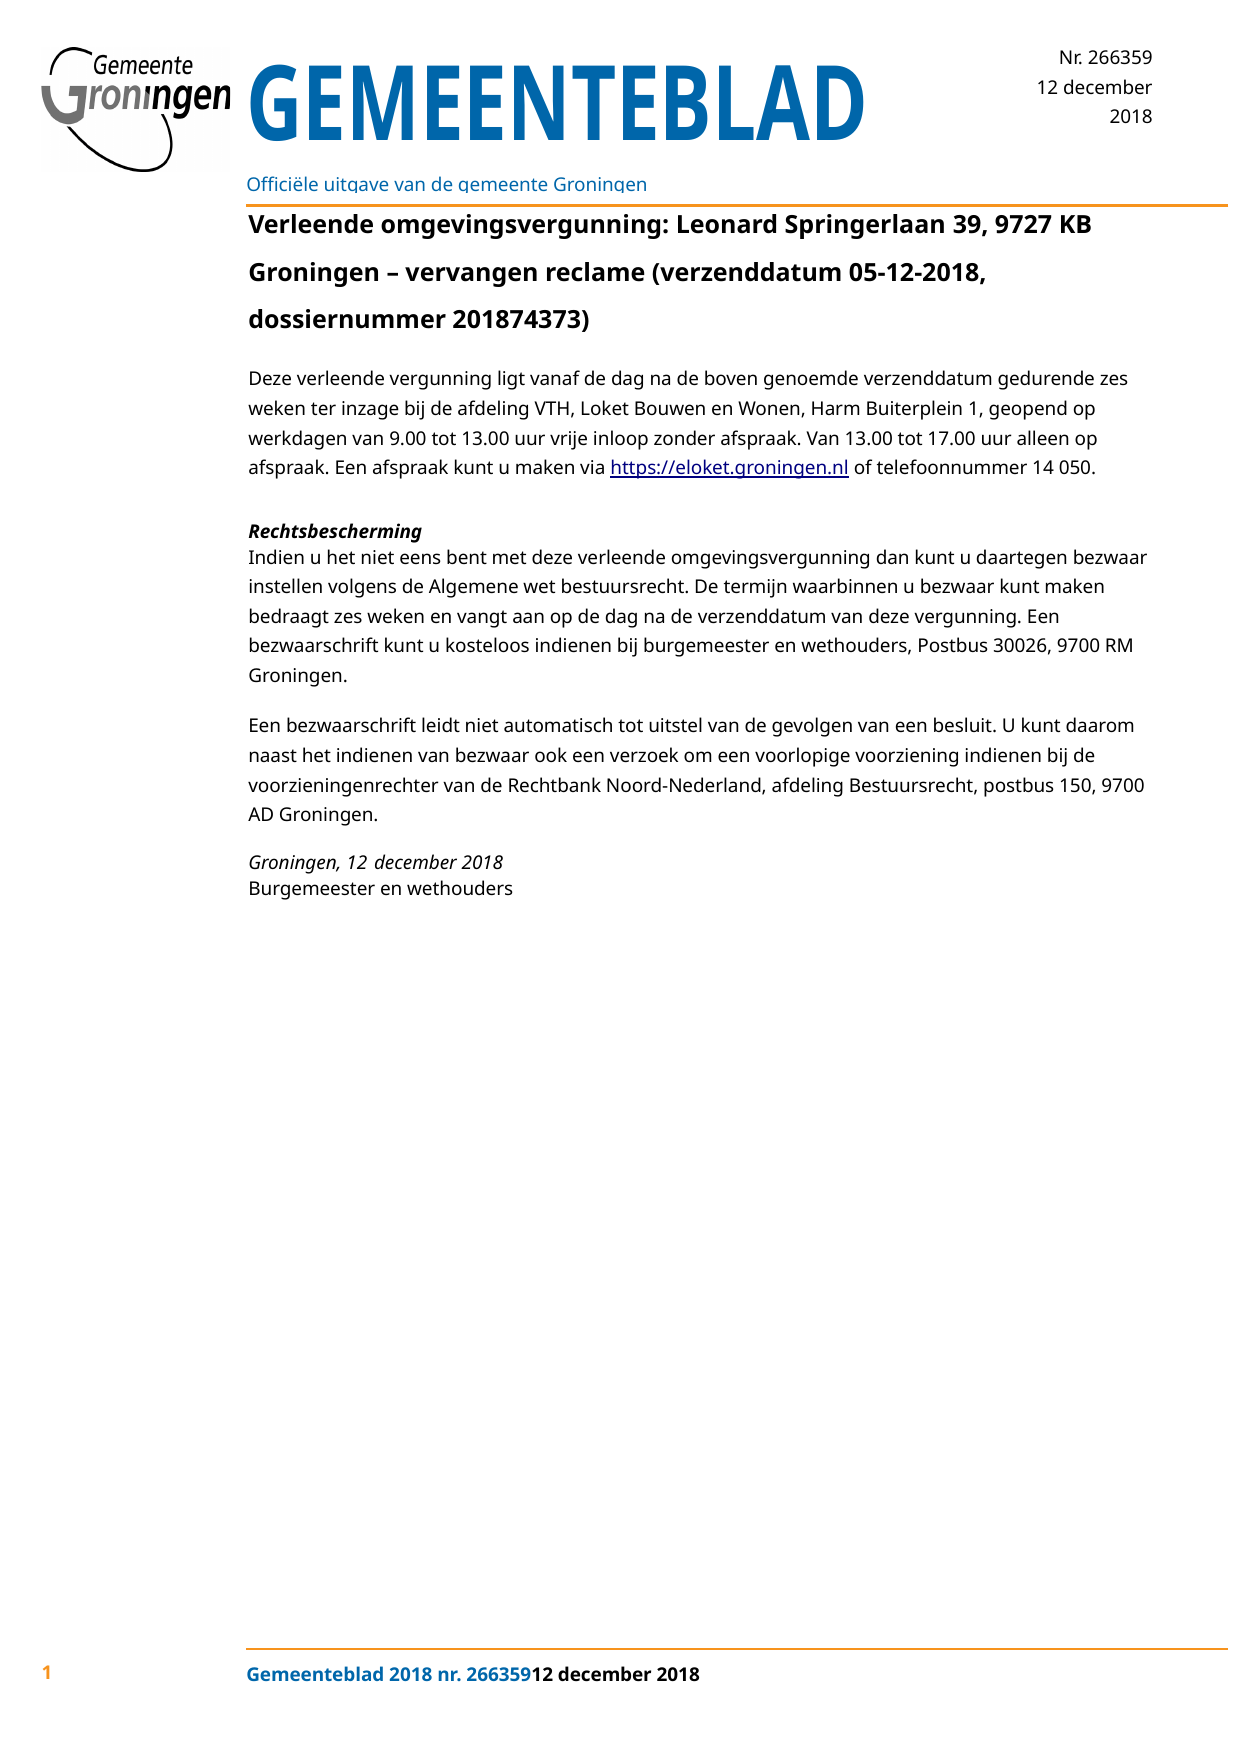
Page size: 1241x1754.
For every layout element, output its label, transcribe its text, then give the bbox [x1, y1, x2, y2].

text Rechtsbescherming [248, 518, 1152, 544]
text Groningen, 12 december 2018 [248, 849, 1152, 875]
text Een bezwaarschrift leidt niet automatisch tot uitstel van de gevolgen van een besluit. U kunt daarom naast het indienen van bezwaar ook een verzoek om een voorlopige voorziening indienen bij de voorzieningenrechter van de Rechtbank Noord-Nederland, afdeling Bestuursrecht, postbus 150, 9700 AD Groningen. [248, 713, 1152, 827]
picture [41, 47, 231, 172]
text Burgemeester en wethouders [248, 875, 1152, 901]
text Indien u het niet eens bent met deze verleende omgevingsvergunning dan kunt u daartegen bezwaar instellen volgens de Algemene wet bestuursrecht. De termijn waarbinnen u bezwaar kunt maken bedraagt zes weken en vangt aan op de dag na de verzenddatum van deze vergunning. Een bezwaarschrift kunt u kosteloos indienen bij burgemeester en wethouders, Postbus 30026, 9700 RM Groningen. [248, 544, 1152, 688]
text Deze verleende vergunning ligt vanaf de dag na de boven genoemde verzenddatum gedurende zes weken ter inzage bij de afdeling VTH, Loket Bouwen en Wonen, Harm Buiterplein 1, geopend op werkdagen van 9.00 tot 13.00 uur vrije inloop zonder afspraak. Van 13.00 tot 17.00 uur alleen op afspraak. Een afspraak kunt u maken via https://eloket.groningen.nl of telefoonnummer 14 050. [248, 366, 1152, 480]
text Verleende omgevingsvergunning: Leonard Springerlaan 39, 9727 KB Groningen – vervangen reclame (verzenddatum 05-12-2018, dossiernummer 201874373) [248, 207, 1152, 336]
